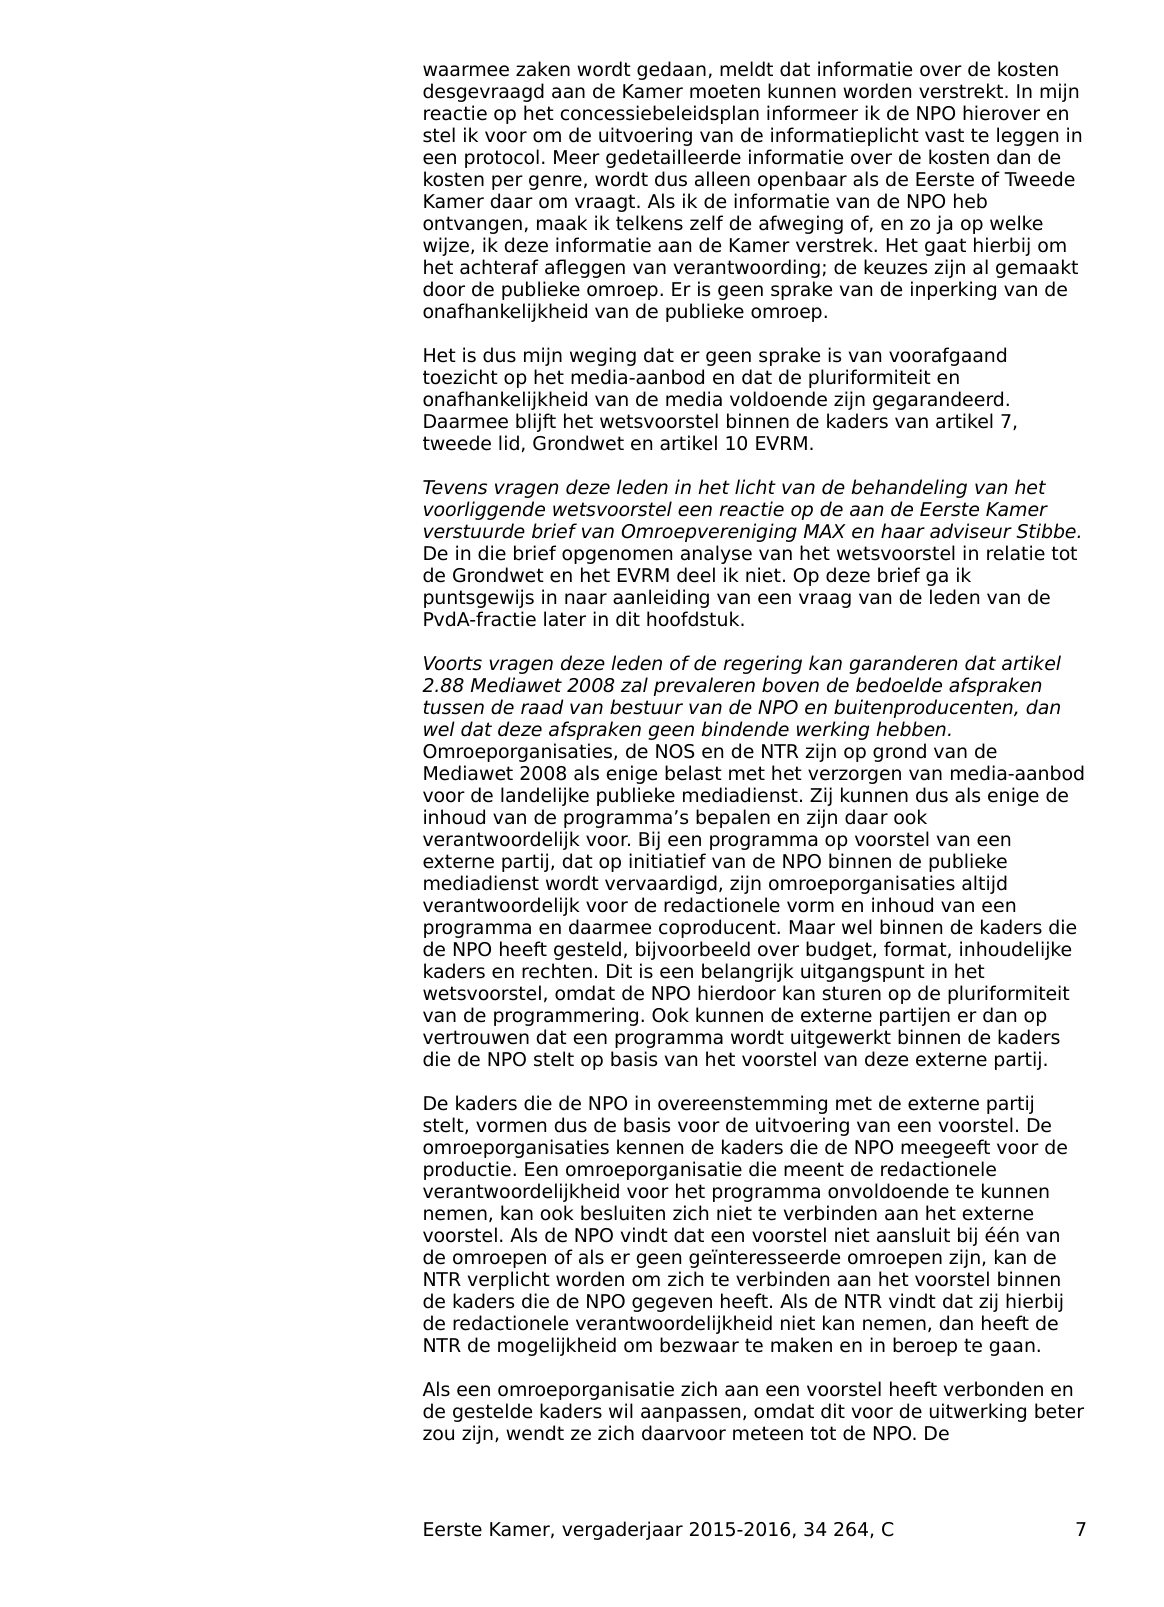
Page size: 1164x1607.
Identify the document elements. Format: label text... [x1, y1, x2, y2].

text waarmee zaken wordt gedaan, meldt dat informatie over de kosten desgevraagd aan de Kamer moeten kunnen worden verstrekt. In mijn reactie op het concessiebeleidsplan informeer ik de NPO hierover en stel ik voor om de uitvoering van de informatieplicht vast te leggen in een protocol. Meer gedetailleerde informatie over de kosten dan de kosten per genre, wordt dus alleen openbaar als de Eerste of Tweede Kamer daar om vraagt. Als ik de informatie van de NPO heb ontvangen, maak ik telkens zelf de afweging of, en zo ja op welke wijze, ik deze informatie aan de Kamer verstrek. Het gaat hierbij om het achteraf afleggen van verantwoording; de keuzes zijn al gemaakt door de publieke omroep. Er is geen sprake van de inperking van de onafhankelijkheid van de publieke omroep. [422, 59, 1087, 323]
text Als een omroeporganisatie zich aan een voorstel heeft verbonden en de gestelde kaders wil aanpassen, omdat dit voor de uitwerking beter zou zijn, wendt ze zich daarvoor meteen tot de NPO. De [422, 1379, 1087, 1445]
text Voorts vragen deze leden of de regering kan garanderen dat artikel 2.88 Mediawet 2008 zal prevaleren boven de bedoelde afspraken tussen de raad van bestuur van de NPO en buitenproducenten, dan wel dat deze afspraken geen bindende werking hebben. [422, 653, 1087, 741]
text Tevens vragen deze leden in het licht van de behandeling van het voorliggende wetsvoorstel een reactie op de aan de Eerste Kamer verstuurde brief van Omroepvereniging MAX en haar adviseur Stibbe. [422, 477, 1087, 543]
text Omroeporganisaties, de NOS en de NTR zijn op grond van de Mediawet 2008 als enige belast met het verzorgen van media-aanbod voor de landelijke publieke mediadienst. Zij kunnen dus als enige de inhoud van de programma’s bepalen en zijn daar ook verantwoordelijk voor. Bij een programma op voorstel van een externe partij, dat op initiatief van de NPO binnen de publieke mediadienst wordt vervaardigd, zijn omroeporganisaties altijd verantwoordelijk voor de redactionele vorm en inhoud van een programma en daarmee coproducent. Maar wel binnen de kaders die de NPO heeft gesteld, bijvoorbeeld over budget, format, inhoudelijke kaders en rechten. Dit is een belangrijk uitgangspunt in het wetsvoorstel, omdat de NPO hierdoor kan sturen op de pluriformiteit van de programmering. Ook kunnen de externe partijen er dan op vertrouwen dat een programma wordt uitgewerkt binnen de kaders die de NPO stelt op basis van het voorstel van deze externe partij. [422, 741, 1087, 1071]
text De in die brief opgenomen analyse van het wetsvoorstel in relatie tot de Grondwet en het EVRM deel ik niet. Op deze brief ga ik puntsgewijs in naar aanleiding van een vraag van de leden van de PvdA-fractie later in dit hoofdstuk. [422, 543, 1087, 631]
text Het is dus mijn weging dat er geen sprake is van voorafgaand toezicht op het media-aanbod en dat de pluriformiteit en onafhankelijkheid van de media voldoende zijn gegarandeerd. Daarmee blijft het wetsvoorstel binnen de kaders van artikel 7, tweede lid, Grondwet en artikel 10 EVRM. [422, 345, 1087, 455]
text De kaders die de NPO in overeenstemming met de externe partij stelt, vormen dus de basis voor de uitvoering van een voorstel. De omroeporganisaties kennen de kaders die de NPO meegeeft voor de productie. Een omroeporganisatie die meent de redactionele verantwoordelijkheid voor het programma onvoldoende te kunnen nemen, kan ook besluiten zich niet te verbinden aan het externe voorstel. Als de NPO vindt dat een voorstel niet aansluit bij één van de omroepen of als er geen geïnteresseerde omroepen zijn, kan de NTR verplicht worden om zich te verbinden aan het voorstel binnen de kaders die de NPO gegeven heeft. Als de NTR vindt dat zij hierbij de redactionele verantwoordelijkheid niet kan nemen, dan heeft de NTR de mogelijkheid om bezwaar te maken en in beroep te gaan. [422, 1093, 1087, 1357]
